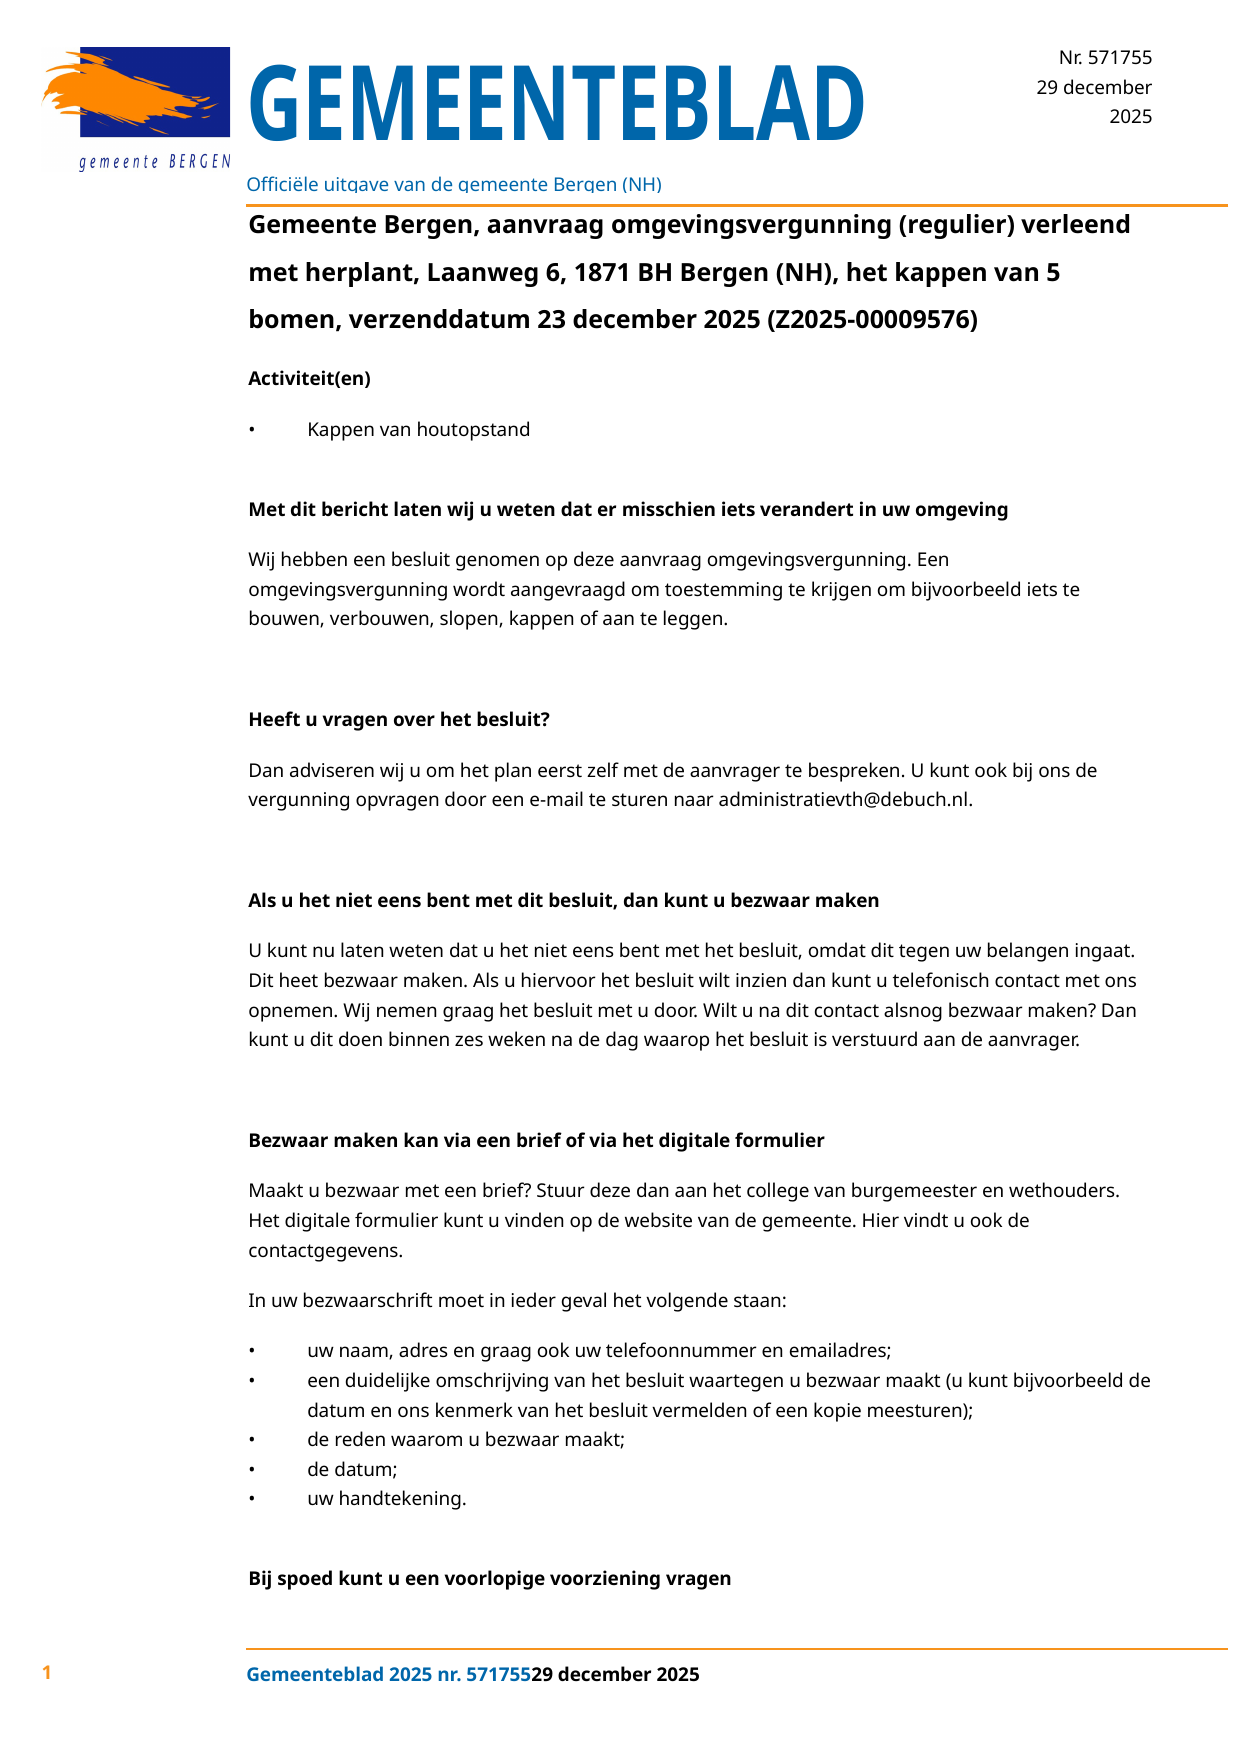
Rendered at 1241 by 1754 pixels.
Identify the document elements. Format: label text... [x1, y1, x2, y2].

text Met dit bericht laten wij u weten dat er misschien iets verandert in uw omgeving [248, 496, 1152, 522]
text Bezwaar maken kan via een brief of via het digitale formulier [248, 1127, 1152, 1153]
text Als u het niet eens bent met dit besluit, dan kunt u bezwaar maken [248, 887, 1152, 913]
text Wij hebben een besluit genomen op deze aanvraag omgevingsvergunning. Een omgevingsvergunning wordt aangevraagd om toestemming te krijgen om bijvoorbeeld iets te bouwen, verbouwen, slopen, kappen of aan te leggen. [248, 546, 1152, 631]
list de reden waarom u bezwaar maakt; [248, 1426, 1152, 1452]
text Bij spoed kunt u een voorlopige voorziening vragen [248, 1566, 1152, 1591]
list uw naam, adres en graag ook uw telefoonnummer en emailadres; [248, 1338, 1152, 1363]
text Heeft u vragen over het besluit? [248, 706, 1152, 732]
text U kunt nu laten weten dat u het niet eens bent met het besluit, omdat dit tegen uw belangen ingaat. Dit heet bezwaar maken. Als u hiervoor het besluit wilt inzien dan kunt u telefonisch contact met ons opnemen. Wij nemen graag het besluit met u door. Wilt u na dit contact alsnog bezwaar maken? Dan kunt u dit doen binnen zes weken na de dag waarop het besluit is verstuurd aan de aanvrager. [248, 938, 1152, 1052]
text Dan adviseren wij u om het plan eerst zelf met de aanvrager te bespreken. U kunt ook bij ons de vergunning opvragen door een e-mail te sturen naar administratievth@debuch.nl. [248, 757, 1152, 812]
text In uw bezwaarschrift moet in ieder geval het volgende staan: [248, 1287, 1152, 1313]
text Activiteit(en) [248, 366, 1152, 391]
picture [41, 47, 231, 172]
text Gemeente Bergen, aanvraag omgevingsvergunning (regulier) verleend met herplant, Laanweg 6, 1871 BH Bergen (NH), het kappen van 5 bomen, verzenddatum 23 december 2025 (Z2025-00009576) [248, 207, 1152, 336]
list Kappen van houtopstand [248, 416, 1152, 442]
list een duidelijke omschrijving van het besluit waartegen u bezwaar maakt (u kunt bijvoorbeeld de datum en ons kenmerk van het besluit vermelden of een kopie meesturen); [248, 1367, 1152, 1422]
list uw handtekening. [248, 1486, 1152, 1511]
list de datum; [248, 1456, 1152, 1482]
text Maakt u bezwaar met een brief? Stuur deze dan aan het college van burgemeester en wethouders. Het digitale formulier kunt u vinden op de website van de gemeente. Hier vindt u ook de contactgegevens. [248, 1178, 1152, 1262]
